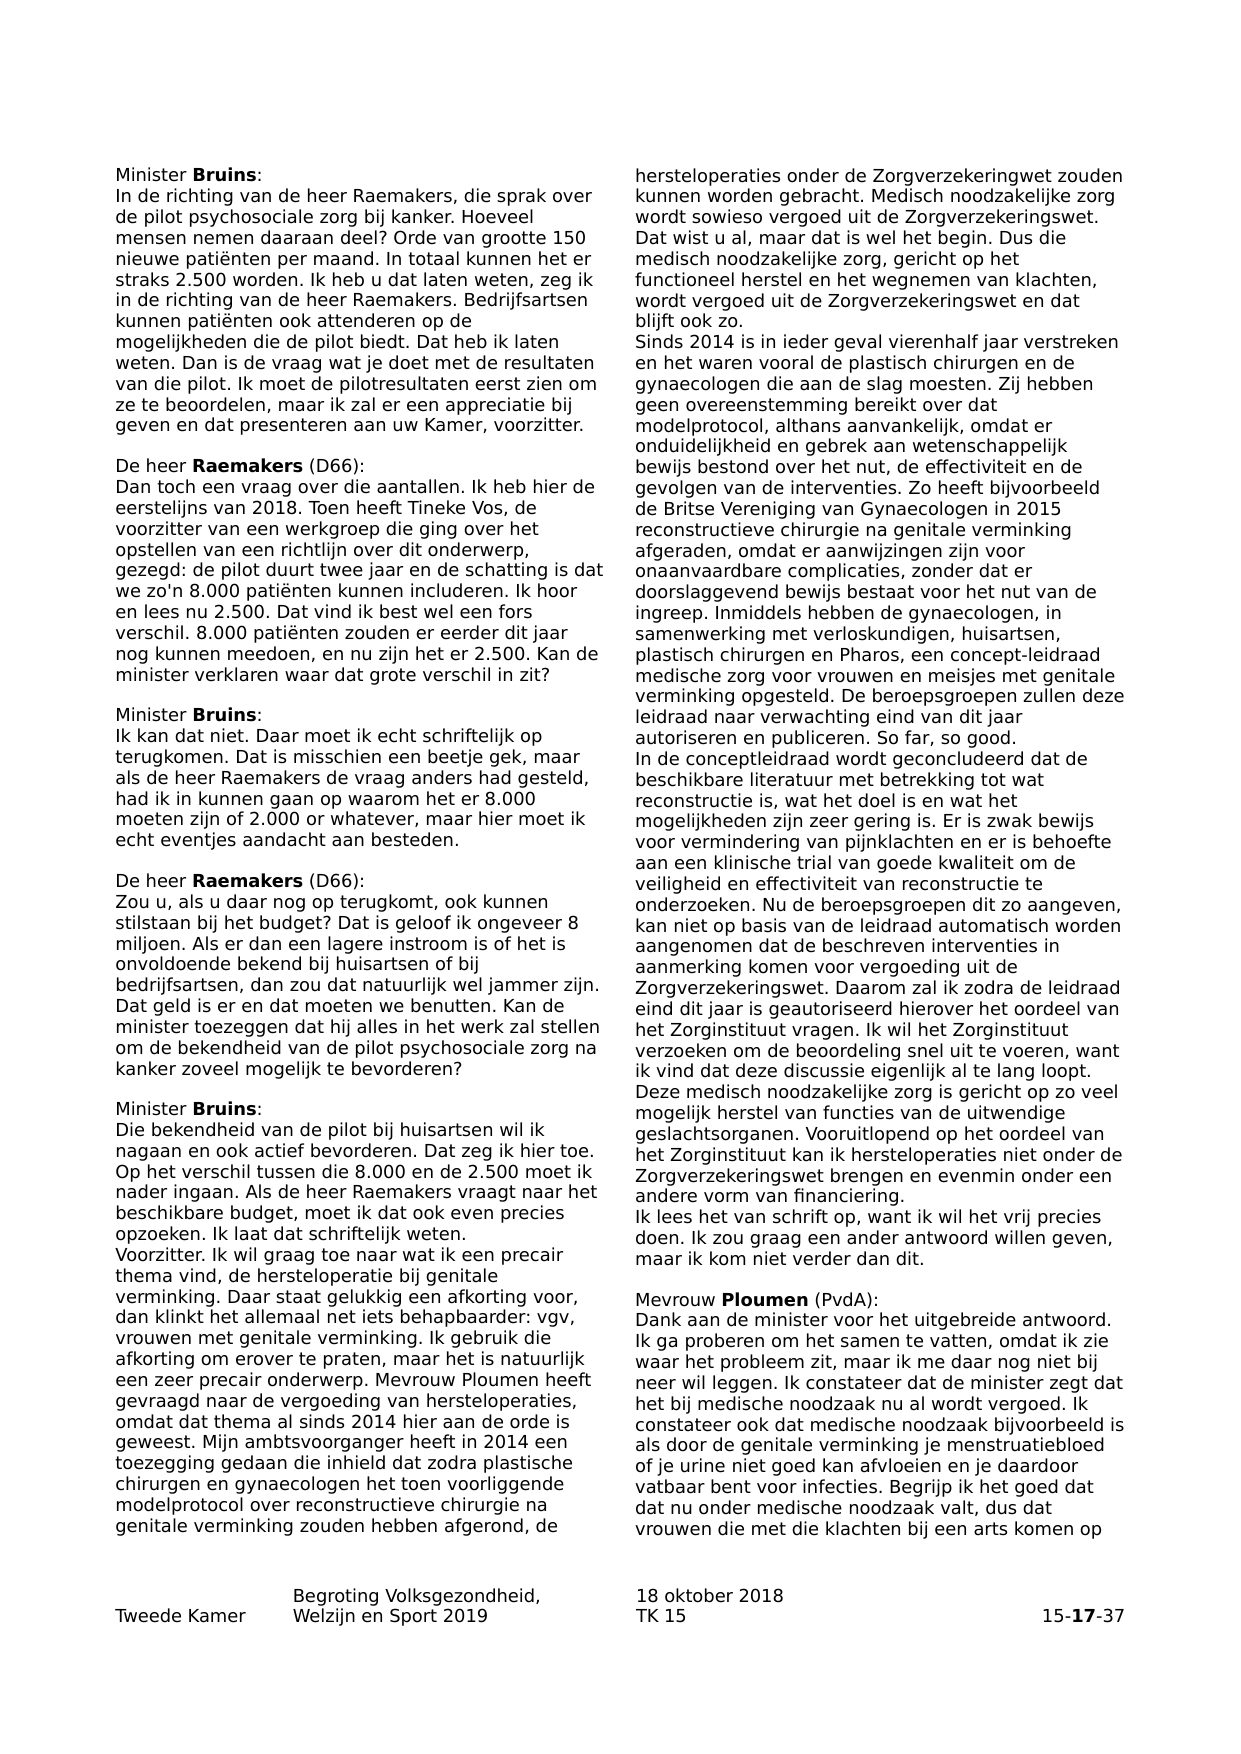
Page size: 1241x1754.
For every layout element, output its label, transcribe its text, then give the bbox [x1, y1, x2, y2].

text Ik lees het van schrift op, want ik wil het vrij precies doen. Ik zou graag een ander antwoord willen geven, maar ik kom niet verder dan dit. [635, 1207, 1125, 1269]
text Minister Bruins: [115, 165, 605, 186]
text Minister Bruins: [115, 1099, 605, 1120]
text Sinds 2014 is in ieder geval vierenhalf jaar verstreken en het waren vooral de plastisch chirurgen en de gynaecologen die aan de slag moesten. Zij hebben geen overeenstemming bereikt over dat modelprotocol, althans aanvankelijk, omdat er onduidelijkheid en gebrek aan wetenschappelijk bewijs bestond over het nut, de effectiviteit en de gevolgen van de interventies. Zo heeft bijvoorbeeld de Britse Vereniging van Gynaecologen in 2015 reconstructieve chirurgie na genitale verminking afgeraden, omdat er aanwijzingen zijn voor onaanvaardbare complicaties, zonder dat er doorslaggevend bewijs bestaat voor het nut van de ingreep. Inmiddels hebben de gynaecologen, in samenwerking met verloskundigen, huisartsen, plastisch chirurgen en Pharos, een concept-leidraad medische zorg voor vrouwen en meisjes met genitale verminking opgesteld. De beroepsgroepen zullen deze leidraad naar verwachting eind van dit jaar autoriseren en publiceren. So far, so good. [635, 332, 1125, 749]
text Dan toch een vraag over die aantallen. Ik heb hier de eerstelijns van 2018. Toen heeft Tineke Vos, de voorzitter van een werkgroep die ging over het opstellen van een richtlijn over dit onderwerp, gezegd: de pilot duurt twee jaar en de schatting is dat we zo'n 8.000 patiënten kunnen includeren. Ik hoor en lees nu 2.500. Dat vind ik best wel een fors verschil. 8.000 patiënten zouden er eerder dit jaar nog kunnen meedoen, en nu zijn het er 2.500. Kan de minister verklaren waar dat grote verschil in zit? [115, 477, 605, 685]
text Ik kan dat niet. Daar moet ik echt schriftelijk op terugkomen. Dat is misschien een beetje gek, maar als de heer Raemakers de vraag anders had gesteld, had ik in kunnen gaan op waarom het er 8.000 moeten zijn of 2.000 or whatever, maar hier moet ik echt eventjes aandacht aan besteden. [115, 726, 605, 851]
text De heer Raemakers (D66): [115, 456, 605, 477]
text Die bekendheid van de pilot bij huisartsen wil ik nagaan en ook actief bevorderen. Dat zeg ik hier toe. Op het verschil tussen die 8.000 en de 2.500 moet ik nader ingaan. Als de heer Raemakers vraagt naar het beschikbare budget, moet ik dat ook even precies opzoeken. Ik laat dat schriftelijk weten. [115, 1120, 605, 1245]
text Mevrouw Ploumen (PvdA): [635, 1289, 1125, 1310]
text In de conceptleidraad wordt geconcludeerd dat de beschikbare literatuur met betrekking tot wat reconstructie is, wat het doel is en wat het mogelijkheden zijn zeer gering is. Er is zwak bewijs voor vermindering van pijnklachten en er is behoefte aan een klinische trial van goede kwaliteit om de veiligheid en effectiviteit van reconstructie te onderzoeken. Nu de beroepsgroepen dit zo aangeven, kan niet op basis van de leidraad automatisch worden aangenomen dat de beschreven interventies in aanmerking komen voor vergoeding uit de Zorgverzekeringswet. Daarom zal ik zodra de leidraad eind dit jaar is geautoriseerd hierover het oordeel van het Zorginstituut vragen. Ik wil het Zorginstituut verzoeken om de beoordeling snel uit te voeren, want ik vind dat deze discussie eigenlijk al te lang loopt. Deze medisch noodzakelijke zorg is gericht op zo veel mogelijk herstel van functies van de uitwendige geslachtsorganen. Vooruitlopend op het oordeel van het Zorginstituut kan ik hersteloperaties niet onder de Zorgverzekeringswet brengen en evenmin onder een andere vorm van financiering. [635, 749, 1125, 1207]
text De heer Raemakers (D66): [115, 871, 605, 892]
text Minister Bruins: [115, 705, 605, 726]
text Dank aan de minister voor het uitgebreide antwoord. Ik ga proberen om het samen te vatten, omdat ik zie waar het probleem zit, maar ik me daar nog niet bij neer wil leggen. Ik constateer dat de minister zegt dat het bij medische noodzaak nu al wordt vergoed. Ik constateer ook dat medische noodzaak bijvoorbeeld is als door de genitale verminking je menstruatiebloed of je urine niet goed kan afvloeien en je daardoor vatbaar bent voor infecties. Begrijp ik het goed dat dat nu onder medische noodzaak valt, dus dat vrouwen die met die klachten bij een arts komen op [635, 1310, 1125, 1539]
text Zou u, als u daar nog op terugkomt, ook kunnen stilstaan bij het budget? Dat is geloof ik ongeveer 8 miljoen. Als er dan een lagere instroom is of het is onvoldoende bekend bij huisartsen of bij bedrijfsartsen, dan zou dat natuurlijk wel jammer zijn. Dat geld is er en dat moeten we benutten. Kan de minister toezeggen dat hij alles in het werk zal stellen om de bekendheid van de pilot psychosociale zorg na kanker zoveel mogelijk te bevorderen? [115, 892, 605, 1079]
text Voorzitter. Ik wil graag toe naar wat ik een precair thema vind, de hersteloperatie bij genitale verminking. Daar staat gelukkig een afkorting voor, dan klinkt het allemaal net iets behapbaarder: vgv, vrouwen met genitale verminking. Ik gebruik die afkorting om erover te praten, maar het is natuurlijk een zeer precair onderwerp. Mevrouw Ploumen heeft gevraagd naar de vergoeding van hersteloperaties, omdat dat thema al sinds 2014 hier aan de orde is geweest. Mijn ambtsvoorganger heeft in 2014 een toezegging gedaan die inhield dat zodra plastische chirurgen en gynaecologen het toen voorliggende modelprotocol over reconstructieve chirurgie na genitale verminking zouden hebben afgerond, de [115, 1245, 605, 1536]
text hersteloperaties onder de Zorgverzekeringwet zouden kunnen worden gebracht. Medisch noodzakelijke zorg wordt sowieso vergoed uit de Zorgverzekeringswet. Dat wist u al, maar dat is wel het begin. Dus die medisch noodzakelijke zorg, gericht op het functioneel herstel en het wegnemen van klachten, wordt vergoed uit de Zorgverzekeringswet en dat blijft ook zo. [635, 165, 1125, 332]
text In de richting van de heer Raemakers, die sprak over de pilot psychosociale zorg bij kanker. Hoeveel mensen nemen daaraan deel? Orde van grootte 150 nieuwe patiënten per maand. In totaal kunnen het er straks 2.500 worden. Ik heb u dat laten weten, zeg ik in de richting van de heer Raemakers. Bedrijfsartsen kunnen patiënten ook attenderen op de mogelijkheden die de pilot biedt. Dat heb ik laten weten. Dan is de vraag wat je doet met de resultaten van die pilot. Ik moet de pilotresultaten eerst zien om ze te beoordelen, maar ik zal er een appreciatie bij geven en dat presenteren aan uw Kamer, voorzitter. [115, 186, 605, 436]
